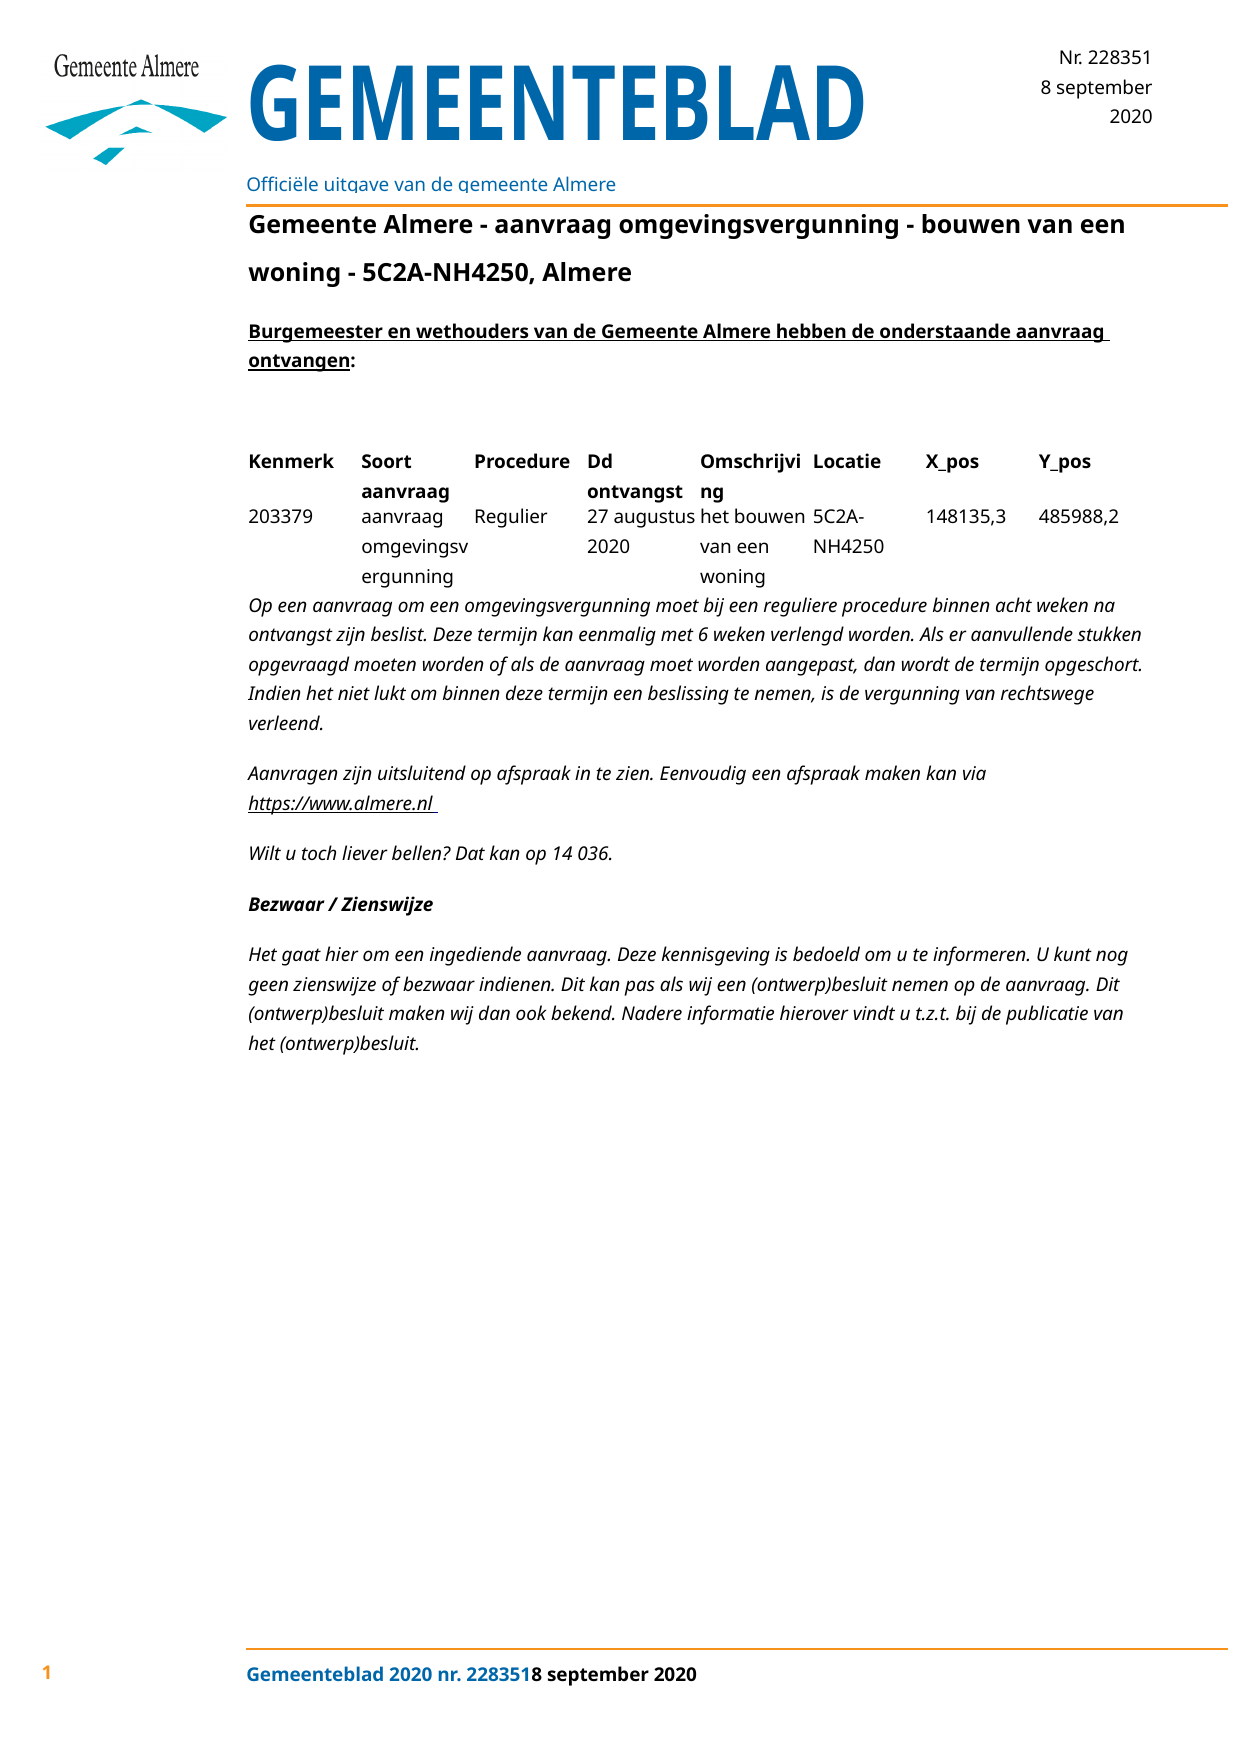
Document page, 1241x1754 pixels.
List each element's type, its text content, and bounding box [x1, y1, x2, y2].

table_cell 148135,3 [926, 504, 1038, 589]
text Op een aanvraag om een omgevingsvergunning moet bij een reguliere procedure binnen acht weken na ontvangst zijn beslist. Deze termijn kan eenmalig met 6 weken verlengd worden. Als er aanvullende stukken opgevraagd moeten worden of als de aanvraag moet worden aangepast, dan wordt de termijn opgeschort. Indien het niet lukt om binnen deze termijn een beslissing te nemen, is de vergunning van rechtswege verleend. [248, 592, 1152, 736]
table_cell 485988,2 [1039, 504, 1152, 589]
picture [41, 47, 231, 172]
table_cell 27 augustus 2020 [587, 504, 700, 589]
table_cell het bouwen van een woning [700, 504, 813, 589]
table_header Omschrijving [700, 449, 813, 504]
table_cell aanvraag omgevingsvergunning [361, 504, 474, 589]
table_header Y_pos [1039, 449, 1152, 504]
table_header Dd ontvangst [587, 449, 700, 504]
table_header X_pos [926, 449, 1038, 504]
text Gemeente Almere - aanvraag omgevingsvergunning - bouwen van een woning - 5C2A-NH4250, Almere [248, 207, 1152, 288]
text Wilt u toch liever bellen? Dat kan op 14 036. [248, 841, 1152, 866]
table_cell 203379 [248, 504, 361, 589]
table_cell Regulier [474, 504, 587, 589]
table_cell 5C2A-NH4250 [813, 504, 926, 589]
text Bezwaar / Zienswijze [248, 891, 1152, 917]
table_header Procedure [474, 449, 587, 504]
text Aanvragen zijn uitsluitend op afspraak in te zien. Eenvoudig een afspraak maken kan via https://www.almere.nl [248, 761, 1152, 816]
text Het gaat hier om een ingediende aanvraag. Deze kennisgeving is bedoeld om u te informeren. U kunt nog geen zienswijze of bezwaar indienen. Dit kan pas als wij een (ontwerp)besluit nemen op de aanvraag. Dit (ontwerp)besluit maken wij dan ook bekend. Nadere informatie hierover vindt u t.z.t. bij de publicatie van het (ontwerp)besluit. [248, 941, 1152, 1056]
table_header Kenmerk [248, 449, 361, 504]
text Burgemeester en wethouders van de Gemeente Almere hebben de onderstaande aanvraag ontvangen: [248, 318, 1152, 373]
table_header Soort aanvraag [361, 449, 474, 504]
table_header Locatie [813, 449, 926, 504]
